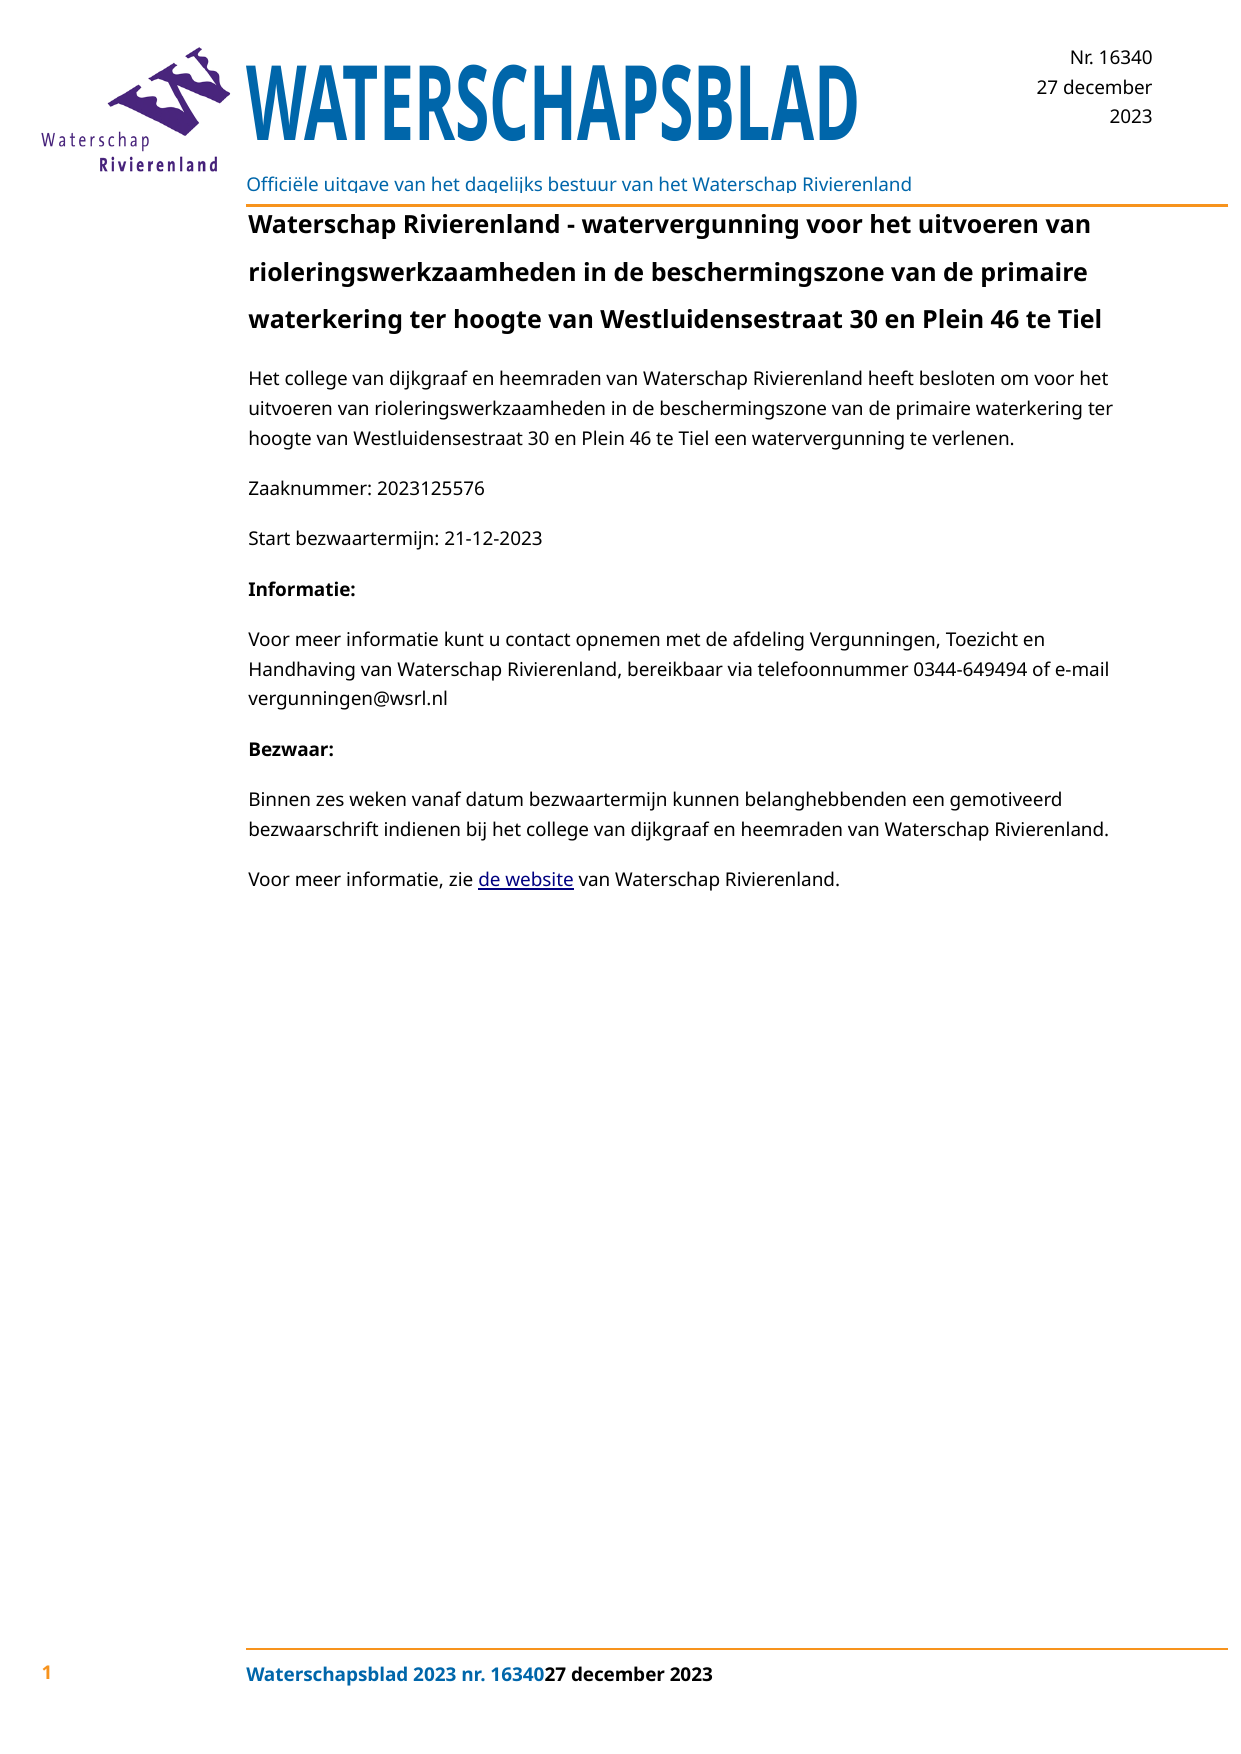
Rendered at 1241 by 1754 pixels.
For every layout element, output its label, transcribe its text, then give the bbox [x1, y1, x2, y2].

text Voor meer informatie kunt u contact opnemen met de afdeling Vergunningen, Toezicht en Handhaving van Waterschap Rivierenland, bereikbaar via telefoonnummer 0344-649494 of e-mail vergunningen@wsrl.nl [248, 626, 1152, 711]
text Bezwaar: [248, 736, 1152, 762]
text Informatie: [248, 576, 1152, 602]
text Binnen zes weken vanaf datum bezwaartermijn kunnen belanghebbenden een gemotiveerd bezwaarschrift indienen bij het college van dijkgraaf en heemraden van Waterschap Rivierenland. [248, 786, 1152, 842]
text Het college van dijkgraaf en heemraden van Waterschap Rivierenland heeft besloten om voor het uitvoeren van rioleringswerkzaamheden in de beschermingszone van de primaire waterkering ter hoogte van Westluidensestraat 30 en Plein 46 te Tiel een watervergunning te verlenen. [248, 366, 1152, 450]
picture [41, 47, 231, 172]
text Zaaknummer: 2023125576 [248, 475, 1152, 501]
text Waterschap Rivierenland - watervergunning voor het uitvoeren van rioleringswerkzaamheden in de beschermingszone van de primaire waterkering ter hoogte van Westluidensestraat 30 en Plein 46 te Tiel [248, 207, 1152, 336]
text Voor meer informatie, zie de website van Waterschap Rivierenland. [248, 866, 1152, 892]
text Start bezwaartermijn: 21-12-2023 [248, 526, 1152, 551]
